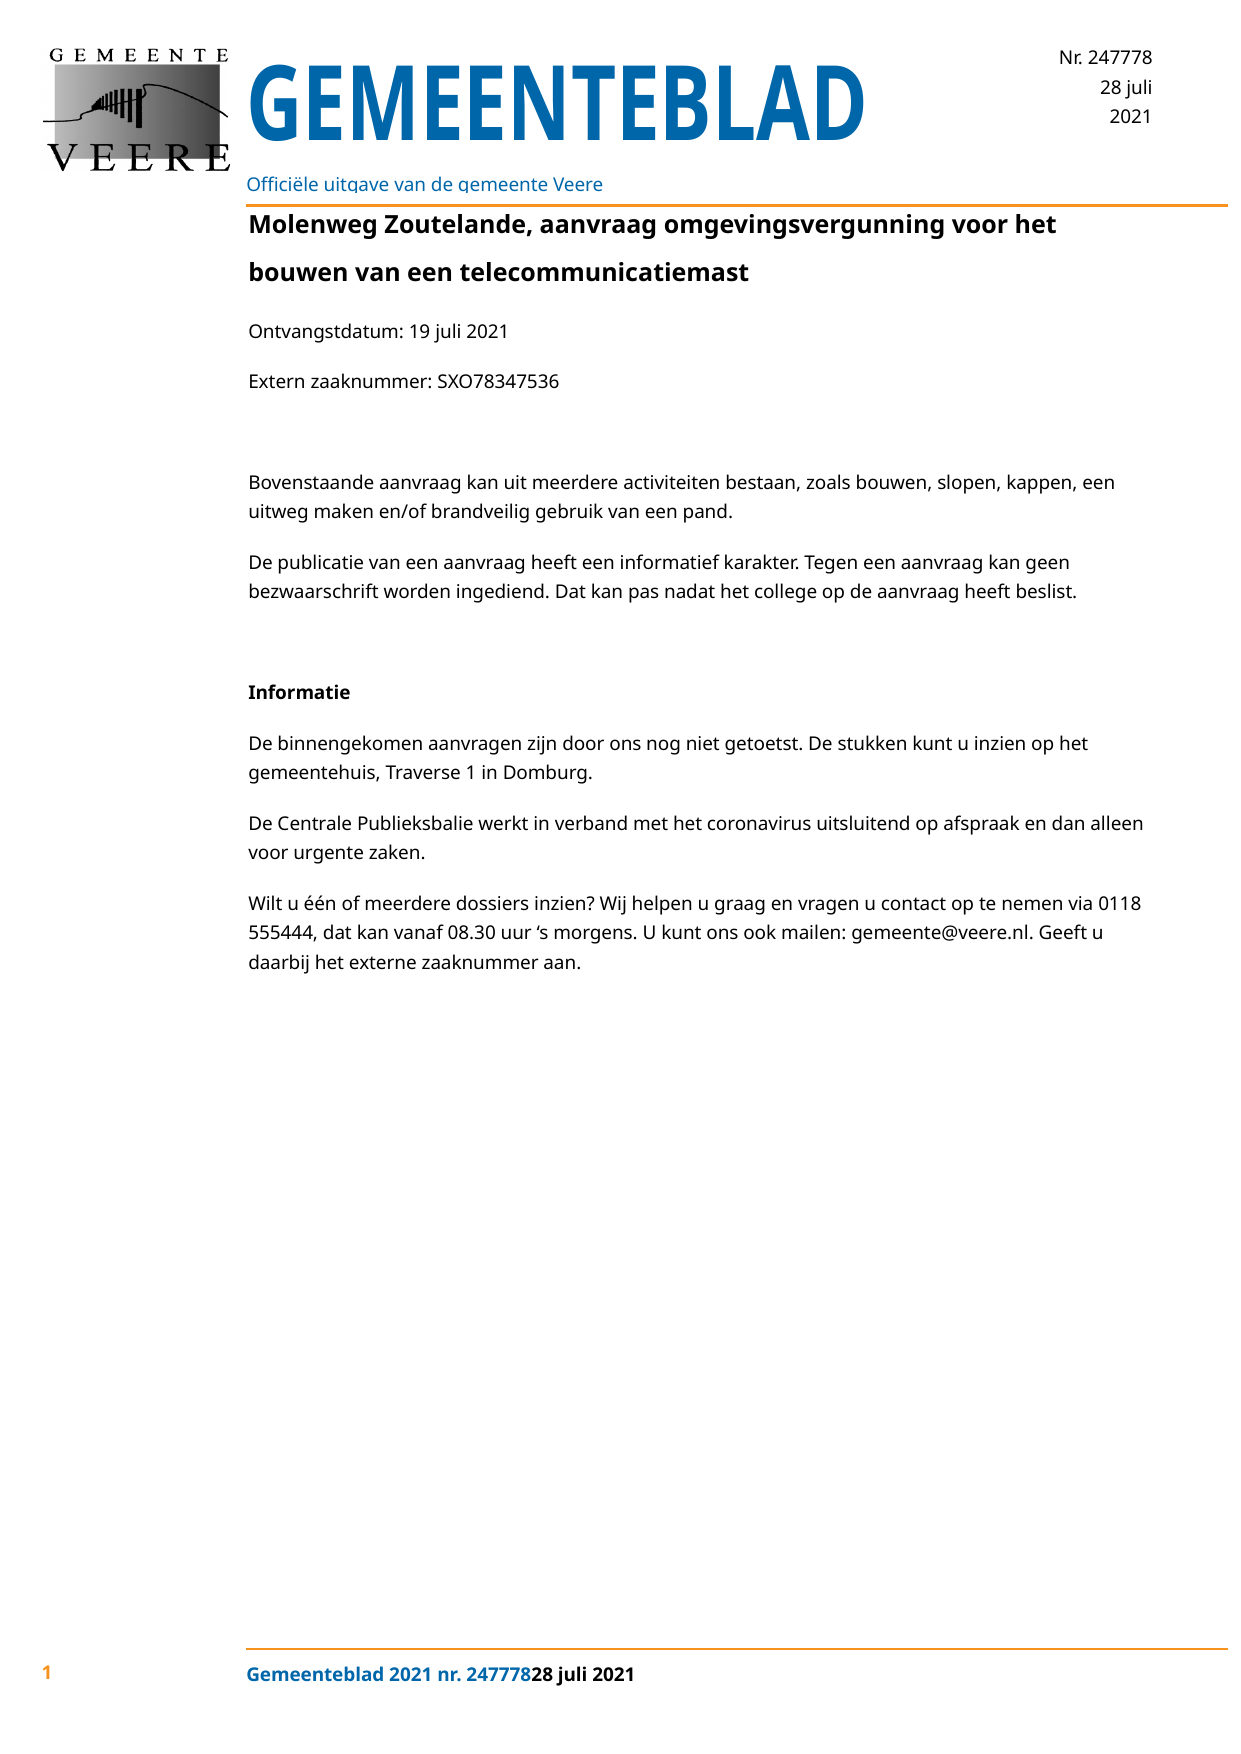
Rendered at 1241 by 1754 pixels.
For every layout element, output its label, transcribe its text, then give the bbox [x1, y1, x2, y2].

text De binnengekomen aanvragen zijn door ons nog niet getoetst. De stukken kunt u inzien op het gemeentehuis, Traverse 1 in Domburg. [248, 730, 1152, 785]
text De publicatie van een aanvraag heeft een informatief karakter. Tegen een aanvraag kan geen bezwaarschrift worden ingediend. Dat kan pas nadat het college op de aanvraag heeft beslist. [248, 549, 1152, 604]
text Wilt u één of meerdere dossiers inzien? Wij helpen u graag en vragen u contact op te nemen via 0118 555444, dat kan vanaf 08.30 uur ‘s morgens. U kunt ons ook mailen: gemeente@veere.nl. Geeft u daarbij het externe zaaknummer aan. [248, 890, 1152, 975]
picture [41, 47, 231, 172]
text Bovenstaande aanvraag kan uit meerdere activiteiten bestaan, zoals bouwen, slopen, kappen, een uitweg maken en/of brandveilig gebruik van een pand. [248, 469, 1152, 524]
text Molenweg Zoutelande, aanvraag omgevingsvergunning voor het bouwen van een telecommunicatiemast [248, 207, 1152, 288]
text Extern zaaknummer: SXO78347536 [248, 368, 1152, 394]
text Informatie [248, 679, 1152, 705]
text Ontvangstdatum: 19 juli 2021 [248, 318, 1152, 344]
text De Centrale Publieksbalie werkt in verband met het coronavirus uitsluitend op afspraak en dan alleen voor urgente zaken. [248, 810, 1152, 865]
